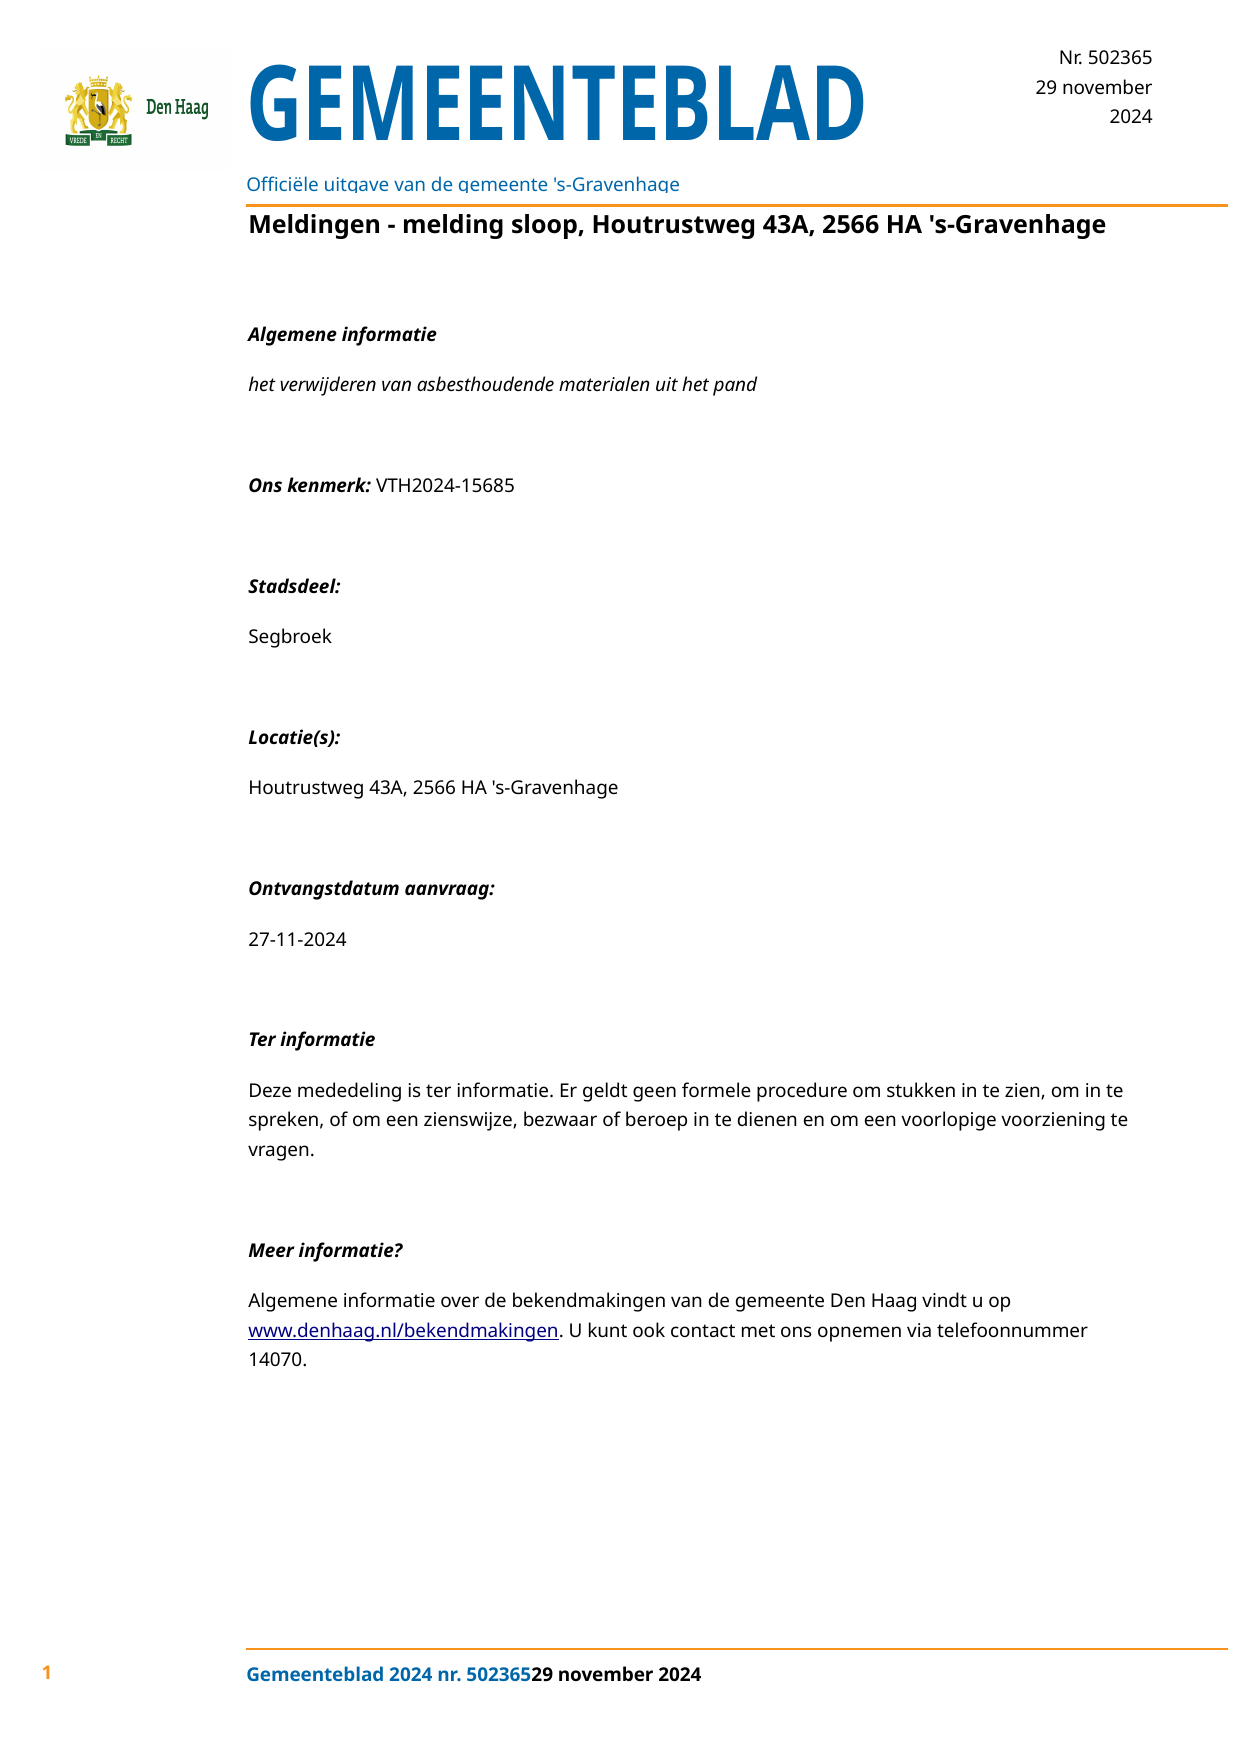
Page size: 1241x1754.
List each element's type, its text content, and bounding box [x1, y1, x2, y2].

text Algemene informatie over de bekendmakingen van de gemeente Den Haag vindt u op www.denhaag.nl/bekendmakingen. U kunt ook contact met ons opnemen via telefoonnummer 14070. [248, 1287, 1152, 1372]
text Segbroek [248, 623, 1152, 649]
text Houtrustweg 43A, 2566 HA 's-Gravenhage [248, 774, 1152, 800]
picture [41, 47, 231, 172]
text Ons kenmerk: VTH2024-15685 [248, 472, 1152, 498]
text Algemene informatie [248, 321, 1152, 346]
text Meldingen - melding sloop, Houtrustweg 43A, 2566 HA 's-Gravenhage [248, 207, 1152, 241]
text Ontvangstdatum aanvraag: [248, 875, 1152, 901]
text Meer informatie? [248, 1237, 1152, 1263]
text Stadsdeel: [248, 573, 1152, 598]
text Ter informatie [248, 1027, 1152, 1052]
text Deze mededeling is ter informatie. Er geldt geen formele procedure om stukken in te zien, om in te spreken, of om een zienswijze, bezwaar of beroep in te dienen en om een voorlopige voorziening te vragen. [248, 1077, 1152, 1162]
text Locatie(s): [248, 724, 1152, 750]
text het verwijderen van asbesthoudende materialen uit het pand [248, 371, 1152, 397]
text 27-11-2024 [248, 926, 1152, 951]
